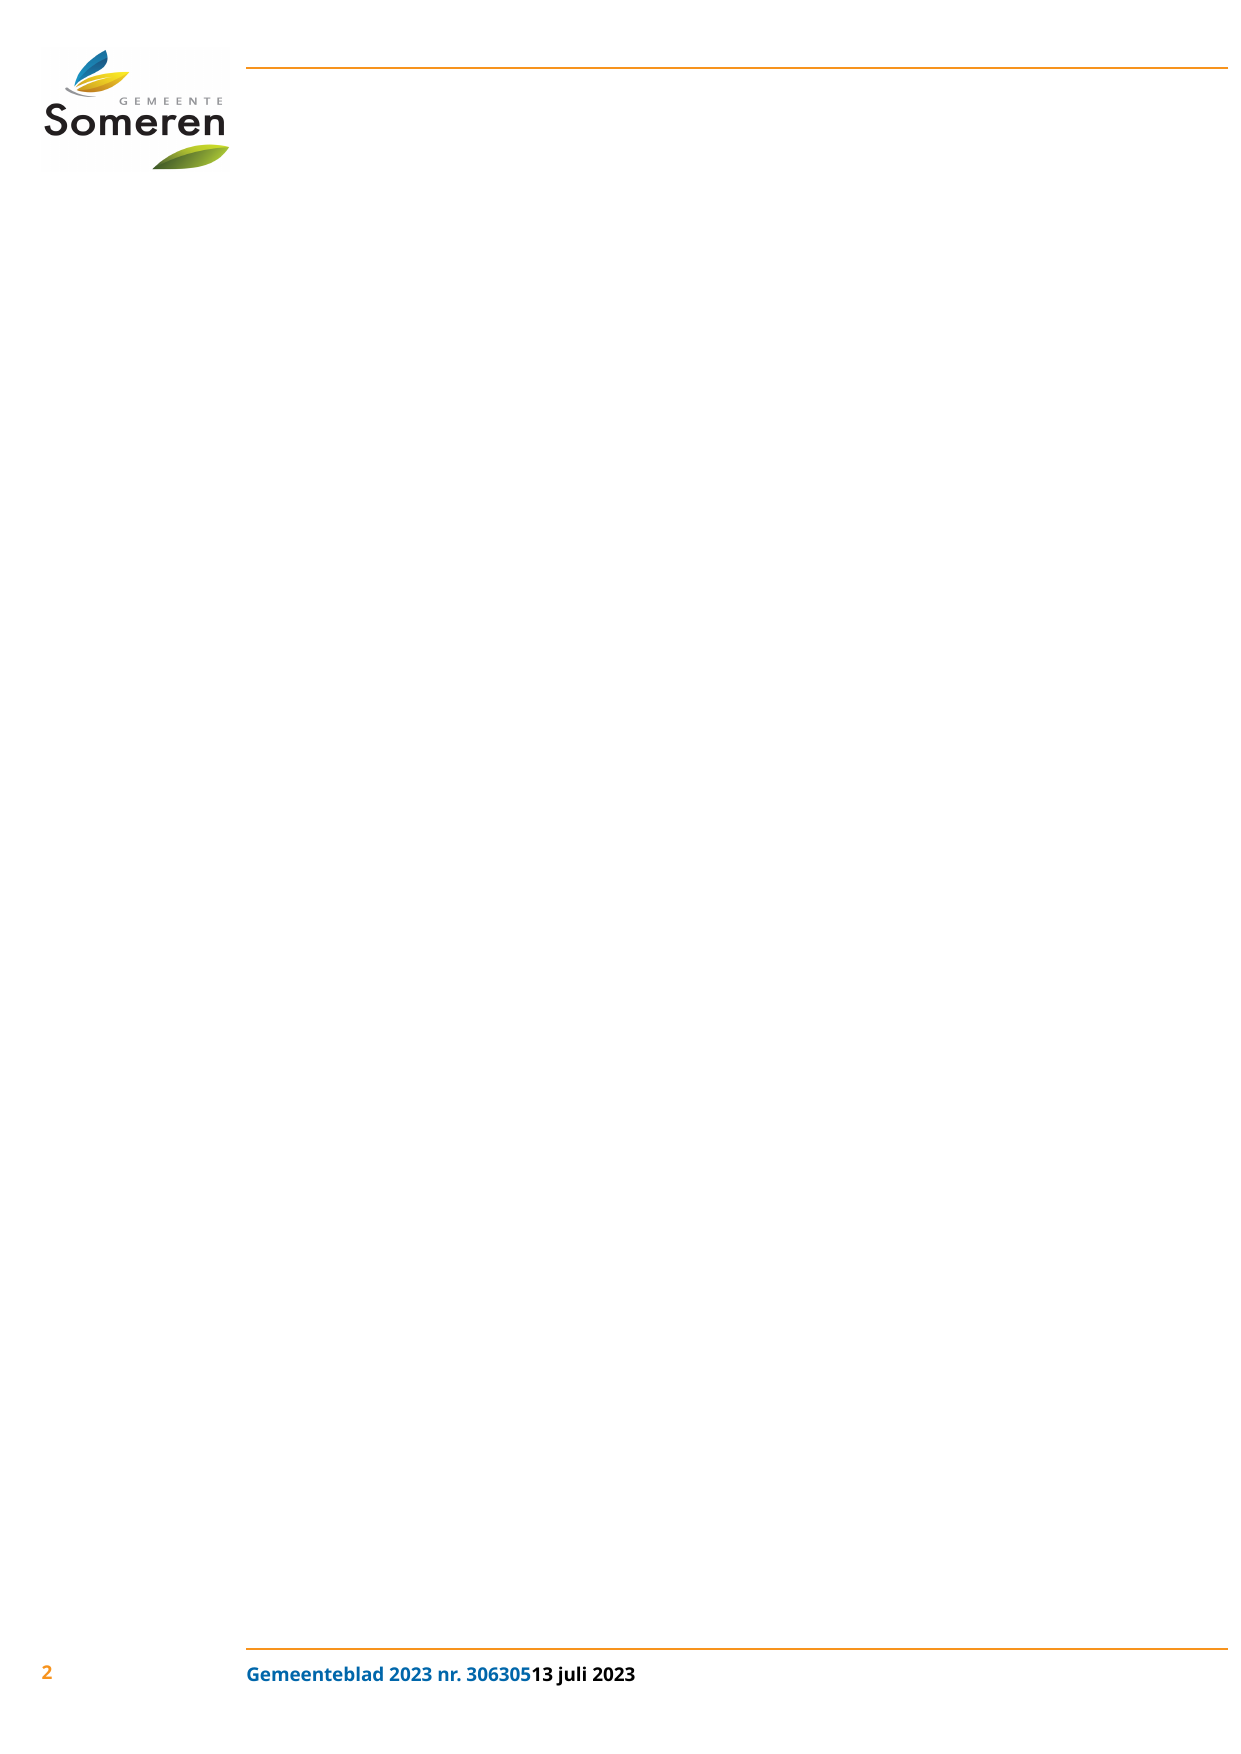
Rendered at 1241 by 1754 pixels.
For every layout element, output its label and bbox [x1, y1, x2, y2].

picture [41, 47, 231, 172]
